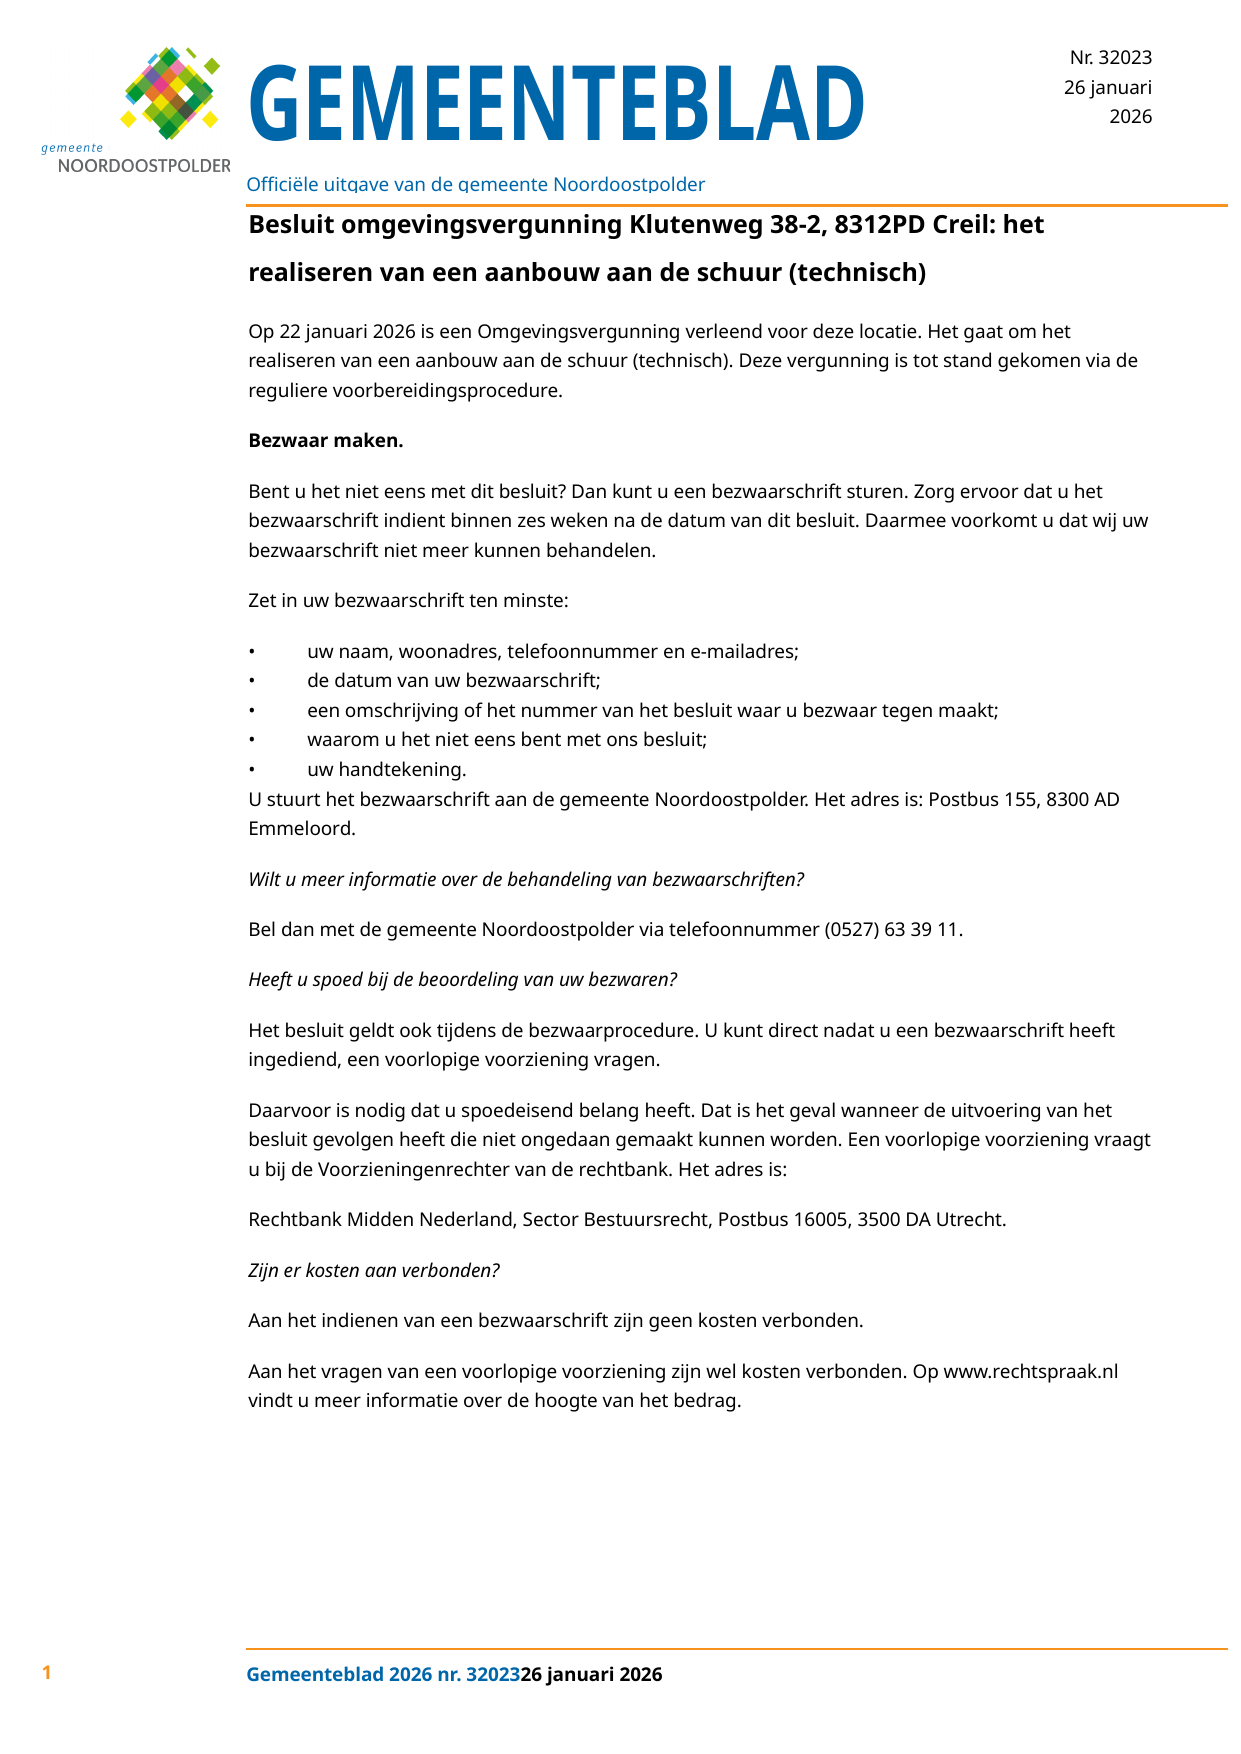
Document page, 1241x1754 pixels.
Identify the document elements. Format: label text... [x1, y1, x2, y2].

list uw handtekening. [248, 756, 1152, 782]
text Het besluit geldt ook tijdens de bezwaarprocedure. U kunt direct nadat u een bezwaarschrift heeft ingediend, een voorlopige voorziening vragen. [248, 1017, 1152, 1072]
text Heeft u spoed bij de beoordeling van uw bezwaren? [248, 967, 1152, 992]
text U stuurt het bezwaarschrift aan de gemeente Noordoostpolder. Het adres is: Postbus 155, 8300 AD Emmeloord. [248, 786, 1152, 841]
text Besluit omgevingsvergunning Klutenweg 38-2, 8312PD Creil: het realiseren van een aanbouw aan de schuur (technisch) [248, 207, 1152, 288]
text Aan het vragen van een voorlopige voorziening zijn wel kosten verbonden. Op www.rechtspraak.nl vindt u meer informatie over de hoogte van het bedrag. [248, 1358, 1152, 1413]
list uw naam, woonadres, telefoonnummer en e-mailadres; [248, 638, 1152, 664]
text Bent u het niet eens met dit besluit? Dan kunt u een bezwaarschrift sturen. Zorg ervoor dat u het bezwaarschrift indient binnen zes weken na de datum van dit besluit. Daarmee voorkomt u dat wij uw bezwaarschrift niet meer kunnen behandelen. [248, 478, 1152, 563]
list waarom u het niet eens bent met ons besluit; [248, 727, 1152, 752]
text Op 22 januari 2026 is een Omgevingsvergunning verleend voor deze locatie. Het gaat om het realiseren van een aanbouw aan de schuur (technisch). Deze vergunning is tot stand gekomen via de reguliere voorbereidingsprocedure. [248, 318, 1152, 403]
list een omschrijving of het nummer van het besluit waar u bezwaar tegen maakt; [248, 697, 1152, 723]
picture [41, 47, 231, 172]
text Daarvoor is nodig dat u spoedeisend belang heeft. Dat is het geval wanneer de uitvoering van het besluit gevolgen heeft die niet ongedaan gemaakt kunnen worden. Een voorlopige voorziening vraagt u bij de Voorzieningenrechter van de rechtbank. Het adres is: [248, 1097, 1152, 1182]
text Zet in uw bezwaarschrift ten minste: [248, 587, 1152, 613]
text Wilt u meer informatie over de behandeling van bezwaarschriften? [248, 866, 1152, 892]
text Bel dan met de gemeente Noordoostpolder via telefoonnummer (0527) 63 39 11. [248, 916, 1152, 942]
text Bezwaar maken. [248, 427, 1152, 453]
text Zijn er kosten aan verbonden? [248, 1257, 1152, 1283]
text Aan het indienen van een bezwaarschrift zijn geen kosten verbonden. [248, 1307, 1152, 1333]
text Rechtbank Midden Nederland, Sector Bestuursrecht, Postbus 16005, 3500 DA Utrecht. [248, 1207, 1152, 1232]
list de datum van uw bezwaarschrift; [248, 667, 1152, 693]
